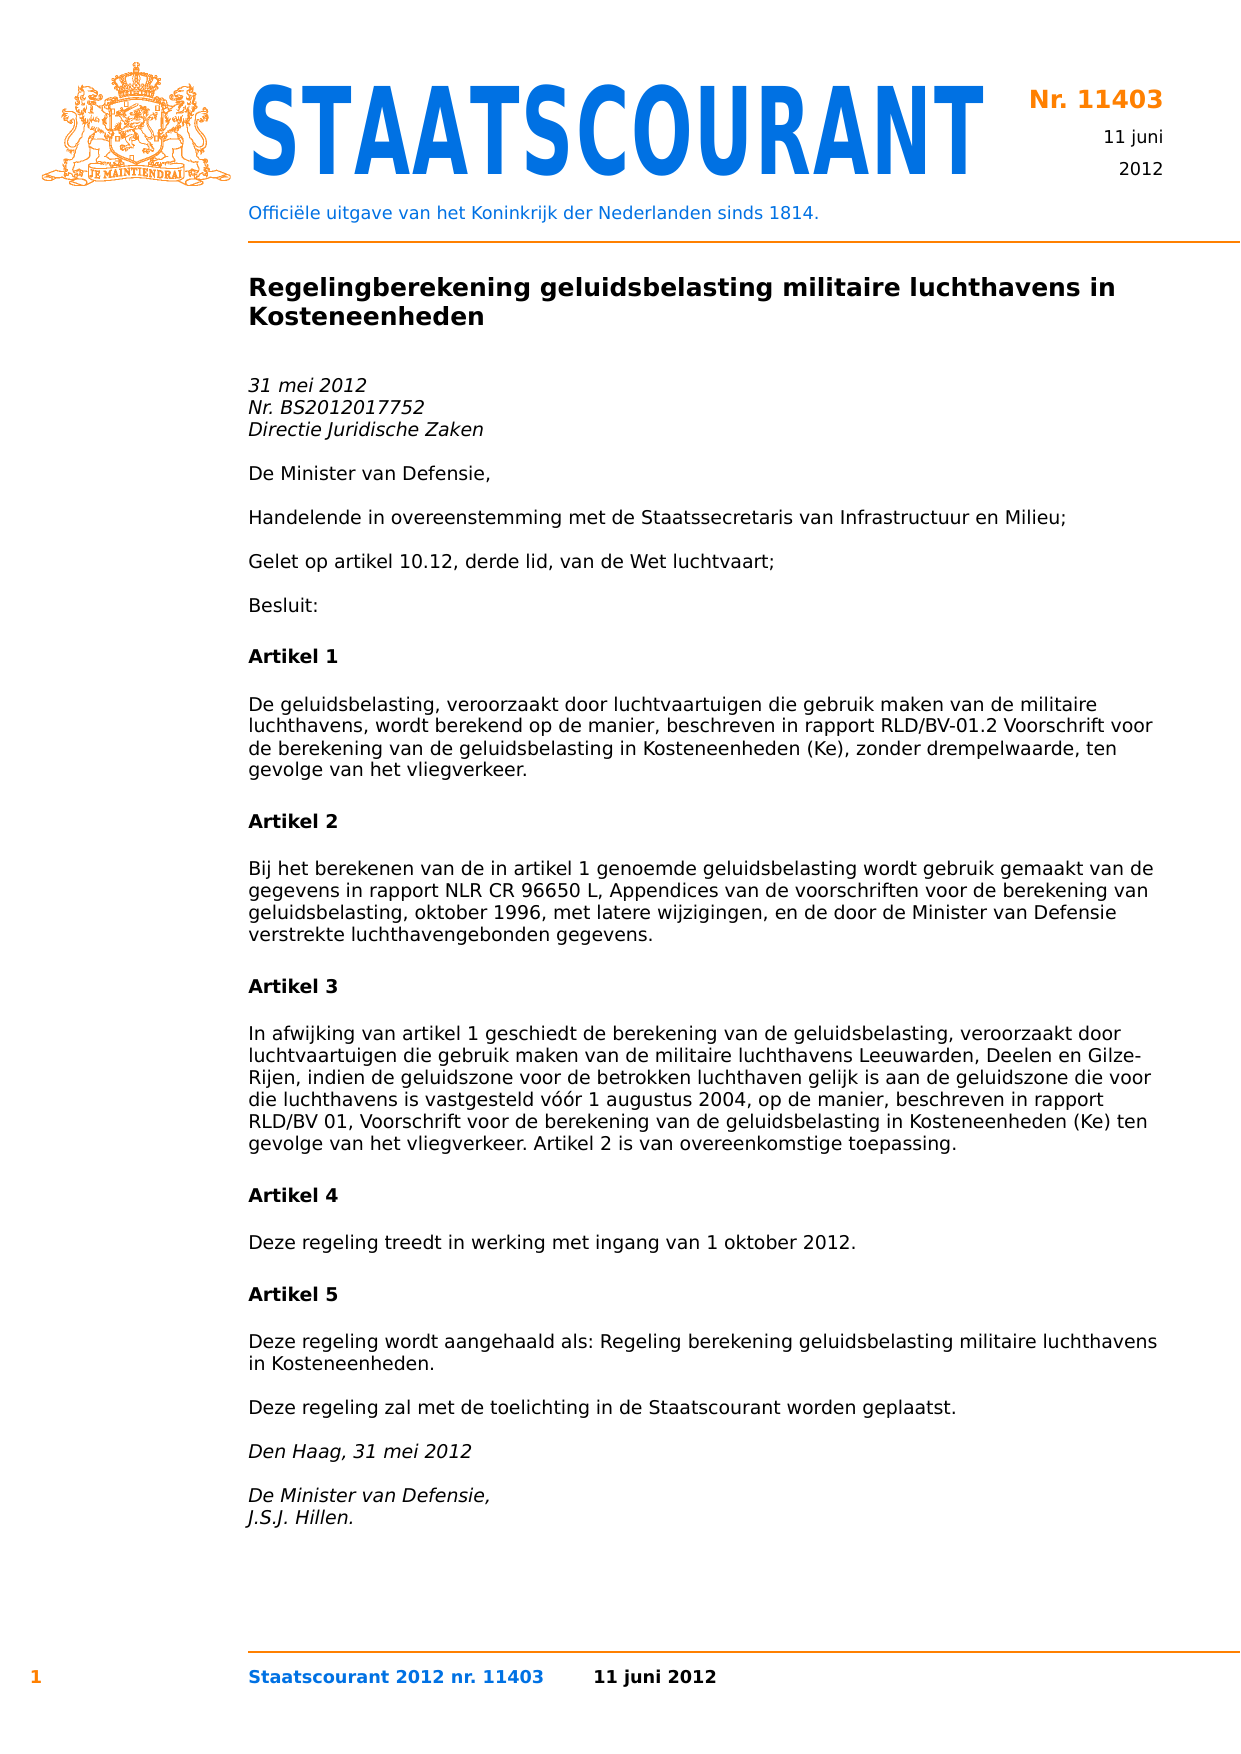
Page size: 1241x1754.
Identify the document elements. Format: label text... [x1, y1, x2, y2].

text 31 mei 2012 [248, 375, 1163, 397]
table_cell 11 juni [998, 121, 1240, 153]
subtitle Artikel 1 [248, 646, 1163, 668]
text Handelende in overeenstemming met de Staatssecretaris van Infrastructuur en Milieu; [248, 507, 1163, 529]
text De geluidsbelasting, veroorzaakt door luchtvaartuigen die gebruik maken van de militaire luchthavens, wordt berekend op de manier, beschreven in rapport RLD/BV-01.2 Voorschrift voor de berekening van de geluidsbelasting in Kosteneenheden (Ke), zonder drempelwaarde, ten gevolge van het vliegverkeer. [248, 693, 1163, 781]
subtitle Artikel 2 [248, 811, 1163, 833]
table_header Nr. 11403 [998, 62, 1240, 121]
table_cell 2012 [998, 153, 1240, 203]
subtitle Artikel 5 [248, 1284, 1163, 1306]
text Deze regeling wordt aangehaald als: Regeling berekening geluidsbelasting militaire luchthavens in Kosteneenheden. [248, 1331, 1163, 1375]
text Besluit: [248, 594, 1163, 616]
table_header STAATSCOURANT [248, 62, 998, 203]
text Deze regeling zal met de toelichting in de Staatscourant worden geplaatst. [248, 1397, 1163, 1419]
table_cell Officiële uitgave van het Koninkrijk der Nederlanden sinds 1814. [248, 203, 1240, 241]
text De Minister van Defensie, J.S.J. Hillen. [248, 1484, 1163, 1528]
text In afwijking van artikel 1 geschiedt de berekening van de geluidsbelasting, veroorzaakt door luchtvaartuigen die gebruik maken van de militaire luchthavens Leeuwarden, Deelen en Gilze-Rijen, indien de geluidszone voor de betrokken luchthaven gelijk is aan de geluidszone die voor die luchthavens is vastgesteld vóór 1 augustus 2004, op de manier, beschreven in rapport RLD/BV 01, Voorschrift voor de berekening van de geluidsbelasting in Kosteneenheden (Ke) ten gevolge van het vliegverkeer. Artikel 2 is van overeenkomstige toepassing. [248, 1023, 1163, 1155]
picture [41, 62, 231, 186]
subtitle Artikel 4 [248, 1185, 1163, 1207]
text Den Haag, 31 mei 2012 [248, 1441, 1163, 1463]
subtitle Artikel 3 [248, 976, 1163, 998]
text De Minister van Defensie, [248, 463, 1163, 485]
text Directie Juridische Zaken [248, 419, 1163, 441]
text Gelet op artikel 10.12, derde lid, van de Wet luchtvaart; [248, 551, 1163, 573]
table_header [25, 62, 248, 241]
subtitle Regelingberekening geluidsbelasting militaire luchthavens in Kosteneenheden [248, 273, 1163, 331]
text Nr. BS2012017752 [248, 397, 1163, 419]
text Deze regeling treedt in werking met ingang van 1 oktober 2012. [248, 1232, 1163, 1254]
text Bij het berekenen van de in artikel 1 genoemde geluidsbelasting wordt gebruik gemaakt van de gegevens in rapport NLR CR 96650 L, Appendices van de voorschriften voor de berekening van geluidsbelasting, oktober 1996, met latere wijzigingen, en de door de Minister van Defensie verstrekte luchthavengebonden gegevens. [248, 858, 1163, 946]
